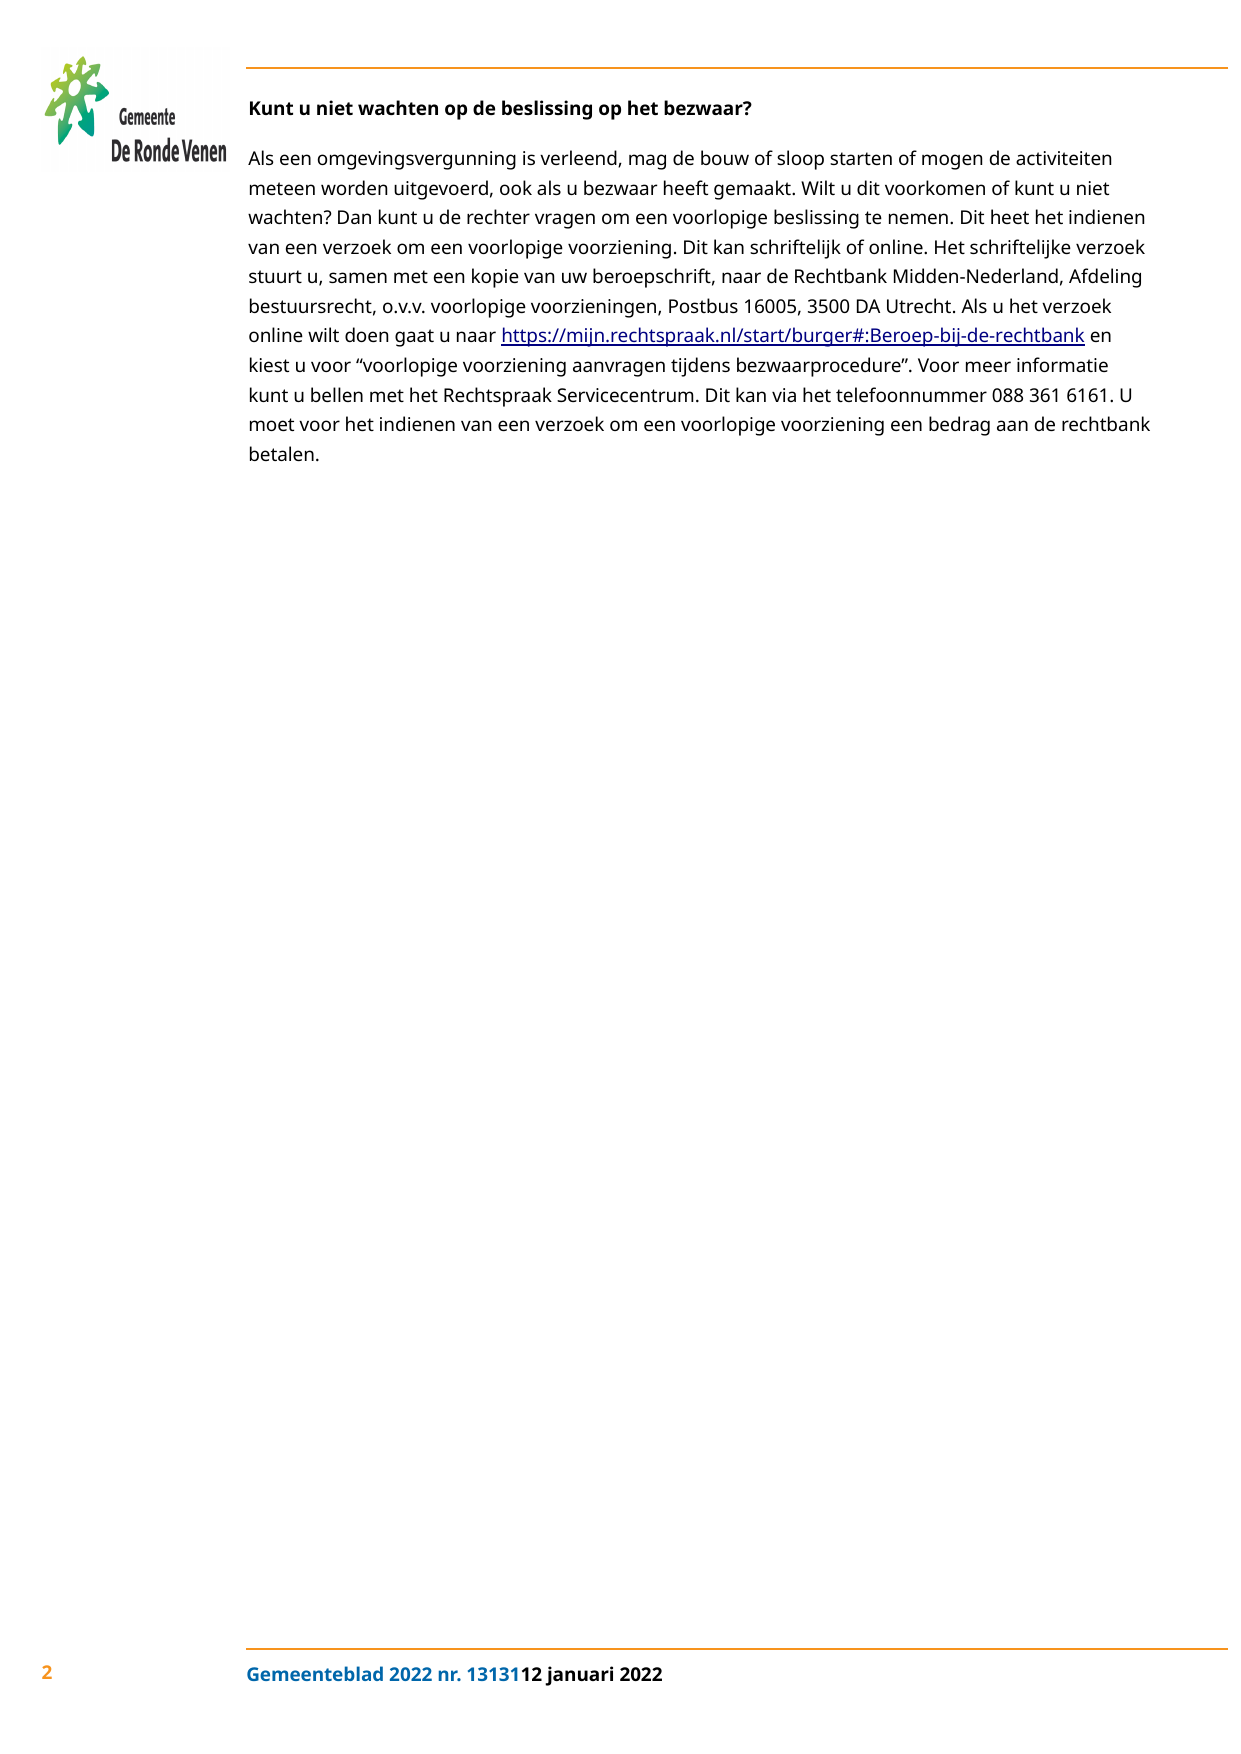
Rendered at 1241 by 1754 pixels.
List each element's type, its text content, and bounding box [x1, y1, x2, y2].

text Kunt u niet wachten op de beslissing op het bezwaar? [248, 95, 1152, 121]
text Als een omgevingsvergunning is verleend, mag de bouw of sloop starten of mogen de activiteiten meteen worden uitgevoerd, ook als u bezwaar heeft gemaakt. Wilt u dit voorkomen of kunt u niet wachten? Dan kunt u de rechter vragen om een voorlopige beslissing te nemen. Dit heet het indienen van een verzoek om een voorlopige voorziening. Dit kan schriftelijk of online. Het schriftelijke verzoek stuurt u, samen met een kopie van uw beroepschrift, naar de Rechtbank Midden-Nederland, Afdeling bestuursrecht, o.v.v. voorlopige voorzieningen, Postbus 16005, 3500 DA Utrecht. Als u het verzoek online wilt doen gaat u naar https://mijn.rechtspraak.nl/start/burger#:Beroep-bij-de-rechtbank en kiest u voor “voorlopige voorziening aanvragen tijdens bezwaarprocedure”. Voor meer informatie kunt u bellen met het Rechtspraak Servicecentrum. Dit kan via het telefoonnummer 088 361 6161. U moet voor het indienen van een verzoek om een voorlopige voorziening een bedrag aan de rechtbank betalen. [248, 145, 1152, 467]
picture [41, 47, 231, 172]
